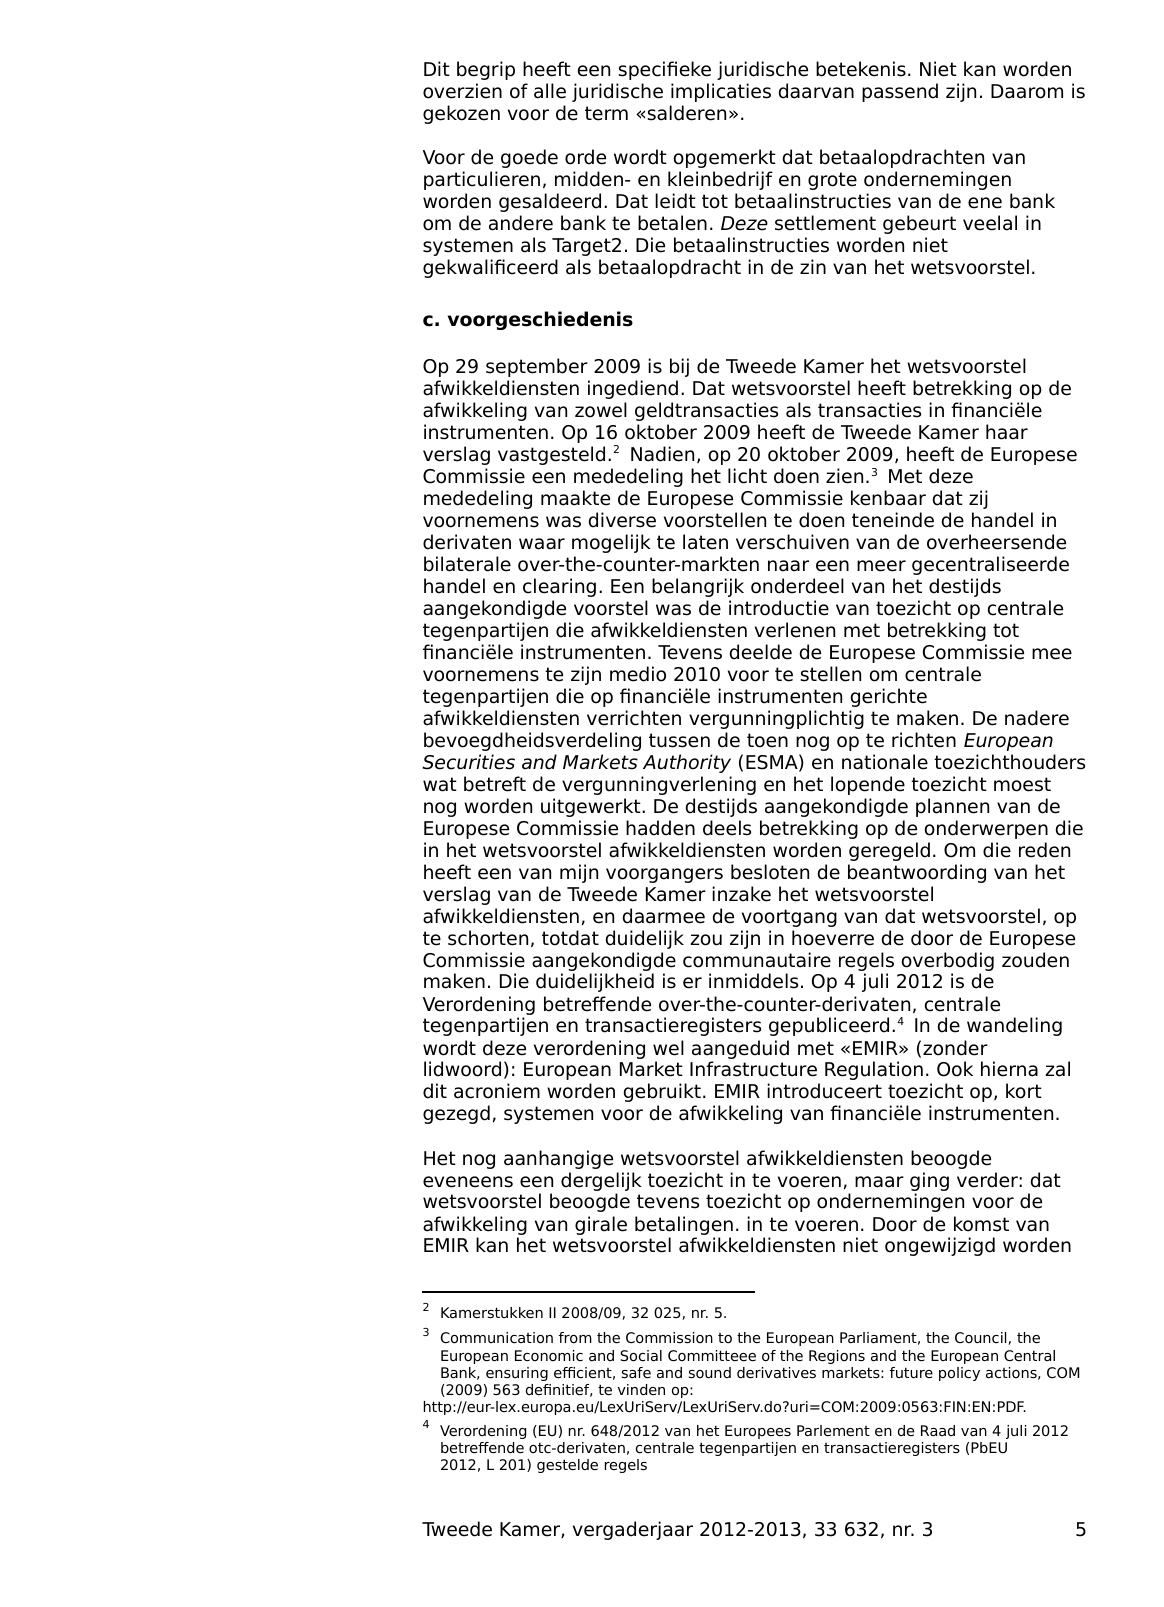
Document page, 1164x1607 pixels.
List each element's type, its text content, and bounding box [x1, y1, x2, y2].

text Communication from the Commission to the European Parliament, the Council, the European Economic and Social Committeee of the Regions and the European Central Bank, ensuring efficient, safe and sound derivatives markets: future policy actions, COM (2009) 563 definitief, te vinden op: [422, 1326, 1087, 1399]
text Verordening (EU) nr. 648/2012 van het Europees Parlement en de Raad van 4 juli 2012 betreffende otc-derivaten, centrale tegenpartijen en transactieregisters (PbEU 2012, L 201) gestelde regels [422, 1418, 1087, 1474]
subtitle c. voorgeschiedenis [422, 309, 1087, 331]
text http://eur-lex.europa.eu/LexUriServ/LexUriServ.do?uri=COM:2009:0563:FIN:EN:PDF. [422, 1399, 1087, 1416]
text Dit begrip heeft een specifieke juridische betekenis. Niet kan worden overzien of alle juridische implicaties daarvan passend zijn. Daarom is gekozen voor de term «salderen». [422, 59, 1087, 125]
text Voor de goede orde wordt opgemerkt dat betaalopdrachten van particulieren, midden- en kleinbedrijf en grote ondernemingen worden gesaldeerd. Dat leidt tot betaalinstructies van de ene bank om de andere bank te betalen. Deze settlement gebeurt veelal in systemen als Target2. Die betaalinstructies worden niet gekwalificeerd als betaalopdracht in de zin van het wetsvoorstel. [422, 147, 1087, 279]
text Kamerstukken II 2008/09, 32 025, nr. 5. [422, 1301, 1087, 1323]
text Op 29 september 2009 is bij de Tweede Kamer het wetsvoorstel afwikkeldiensten ingediend. Dat wetsvoorstel heeft betrekking op de afwikkeling van zowel geldtransacties als transacties in financiële instrumenten. Op 16 oktober 2009 heeft de Tweede Kamer haar verslag vastgesteld. Nadien, op 20 oktober 2009, heeft de Europese Commissie een mededeling het licht doen zien. Met deze mededeling maakte de Europese Commissie kenbaar dat zij voornemens was diverse voorstellen te doen teneinde de handel in derivaten waar mogelijk te laten verschuiven van de overheersende bilaterale over-the-counter-markten naar een meer gecentraliseerde handel en clearing. Een belangrijk onderdeel van het destijds aangekondigde voorstel was de introductie van toezicht op centrale tegenpartijen die afwikkeldiensten verlenen met betrekking tot financiële instrumenten. Tevens deelde de Europese Commissie mee voornemens te zijn medio 2010 voor te stellen om centrale tegenpartijen die op financiële instrumenten gerichte afwikkeldiensten verrichten vergunningplichtig te maken. De nadere bevoegdheidsverdeling tussen de toen nog op te richten European Securities and Markets Authority (ESMA) en nationale toezichthouders wat betreft de vergunningverlening en het lopende toezicht moest nog worden uitgewerkt. De destijds aangekondigde plannen van de Europese Commissie hadden deels betrekking op de onderwerpen die in het wetsvoorstel afwikkeldiensten worden geregeld. Om die reden heeft een van mijn voorgangers besloten de beantwoording van het verslag van de Tweede Kamer inzake het wetsvoorstel afwikkeldiensten, en daarmee de voortgang van dat wetsvoorstel, op te schorten, totdat duidelijk zou zijn in hoeverre de door de Europese Commissie aangekondigde communautaire regels overbodig zouden maken. Die duidelijkheid is er inmiddels. Op 4 juli 2012 is de Verordening betreffende over-the-counter-derivaten, centrale tegenpartijen en transactieregisters gepubliceerd. In de wandeling wordt deze verordening wel aangeduid met «EMIR» (zonder lidwoord): European Market Infrastructure Regulation. Ook hierna zal dit acroniem worden gebruikt. EMIR introduceert toezicht op, kort gezegd, systemen voor de afwikkeling van financiële instrumenten. [422, 356, 1087, 1125]
text Het nog aanhangige wetsvoorstel afwikkeldiensten beoogde eveneens een dergelijk toezicht in te voeren, maar ging verder: dat wetsvoorstel beoogde tevens toezicht op ondernemingen voor de afwikkeling van girale betalingen. in te voeren. Door de komst van EMIR kan het wetsvoorstel afwikkeldiensten niet ongewijzigd worden [422, 1147, 1087, 1257]
